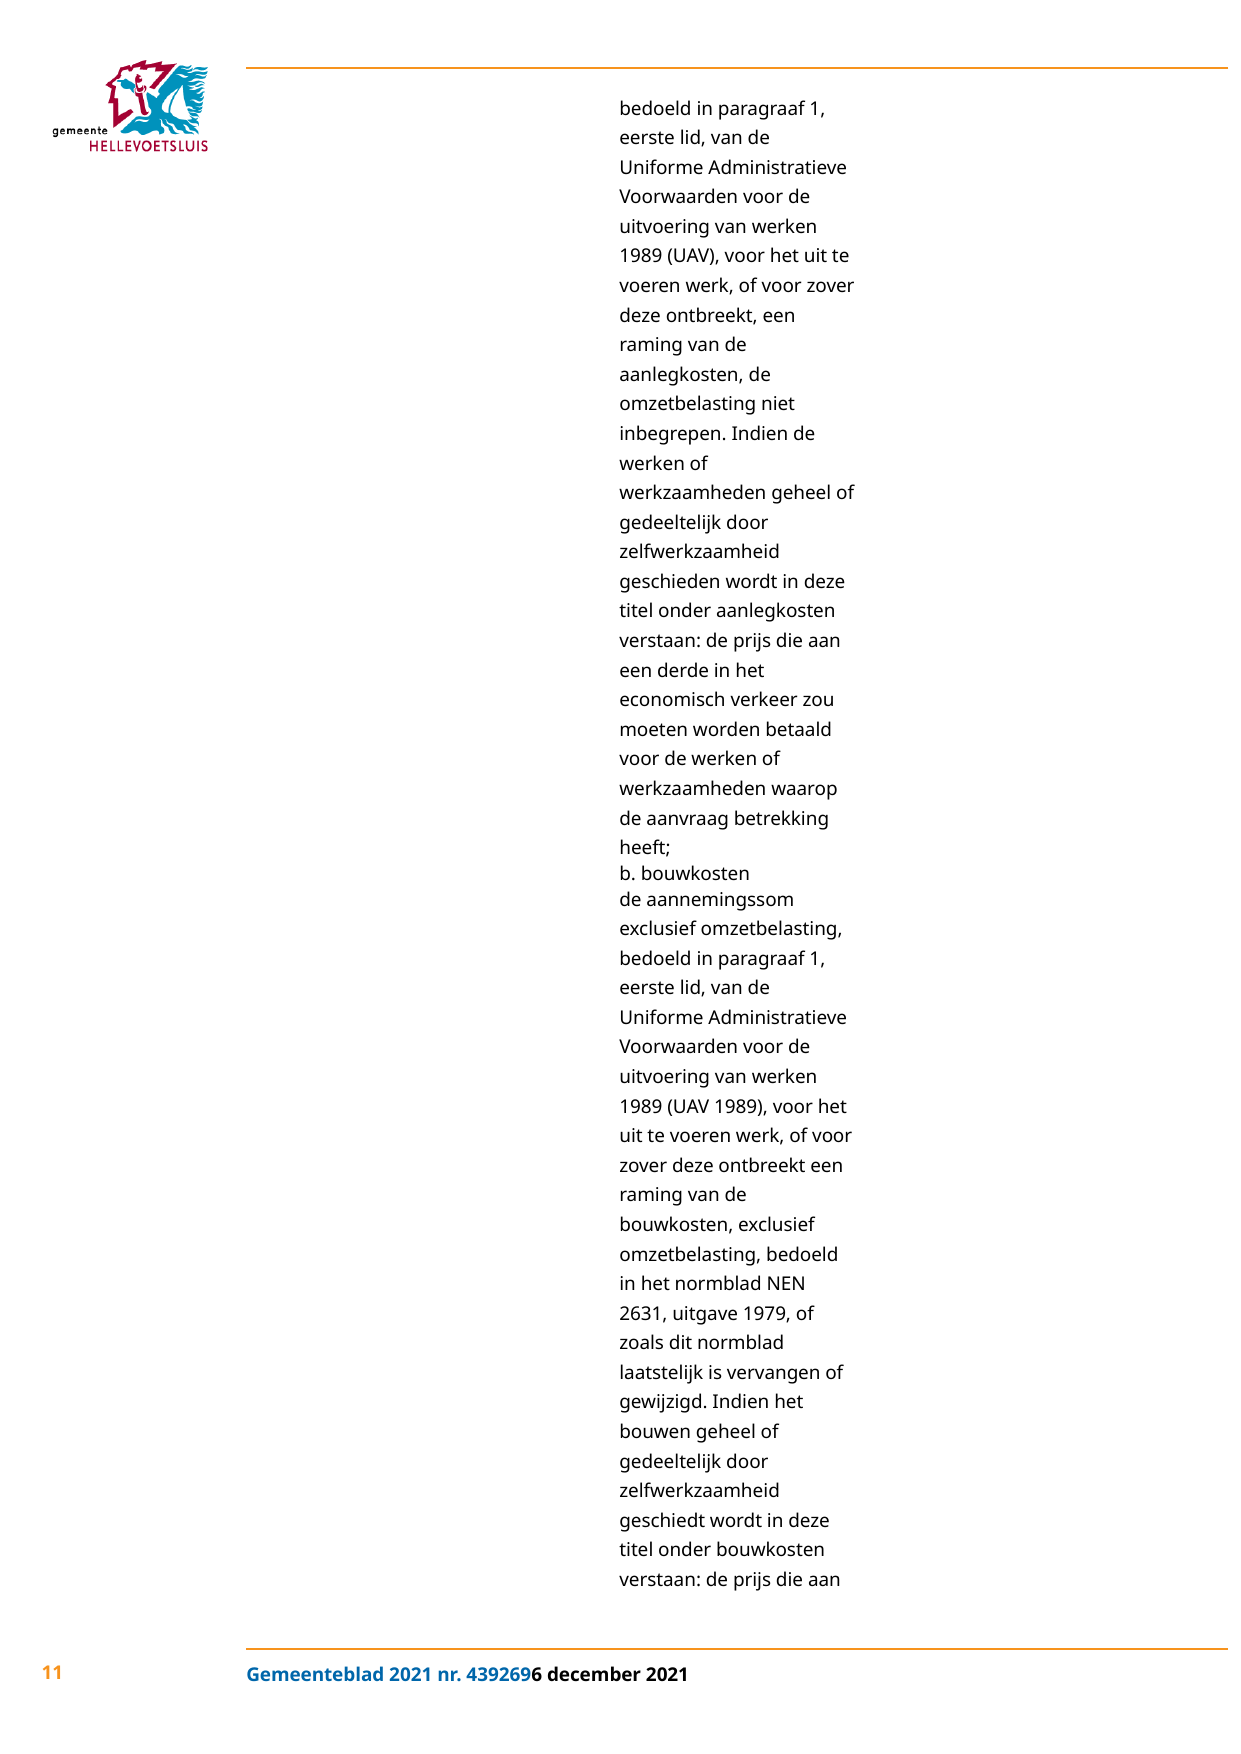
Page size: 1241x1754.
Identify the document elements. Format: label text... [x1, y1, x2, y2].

table_cell [341, 95, 619, 860]
table_cell [248, 860, 341, 886]
table_cell b. bouwkosten [619, 860, 855, 886]
table_cell bedoeld in paragraaf 1, eerste lid, van de Uniforme Administratieve Voorwaarden voor de uitvoering van werken 1989 (UAV), voor het uit te voeren werk, of voor zover deze ontbreekt, een raming van de aanlegkosten, de omzetbelasting niet inbegrepen. Indien de werken of werkzaamheden geheel of gedeeltelijk door zelfwerkzaamheid geschieden wordt in deze titel onder aanlegkosten verstaan: de prijs die aan een derde in het economisch verkeer zou moeten worden betaald voor de werken of werkzaamheden waarop de aanvraag betrekking heeft; [619, 95, 855, 860]
picture [41, 47, 231, 172]
table_cell [248, 95, 341, 860]
table_cell [855, 860, 948, 886]
table_cell [341, 886, 619, 1592]
table_cell [248, 886, 341, 1592]
table_cell [855, 886, 948, 1592]
table_cell [341, 860, 619, 886]
table_cell de aannemingssom exclusief omzetbelasting, bedoeld in paragraaf 1, eerste lid, van de Uniforme Administratieve Voorwaarden voor de uitvoering van werken 1989 (UAV 1989), voor het uit te voeren werk, of voor zover deze ontbreekt een raming van de bouwkosten, exclusief omzetbelasting, bedoeld in het normblad NEN 2631, uitgave 1979, of zoals dit normblad laatstelijk is vervangen of gewijzigd. Indien het bouwen geheel of gedeeltelijk door zelfwerkzaamheid geschiedt wordt in deze titel onder bouwkosten verstaan: de prijs die aan [619, 886, 855, 1592]
table_cell [855, 95, 948, 860]
